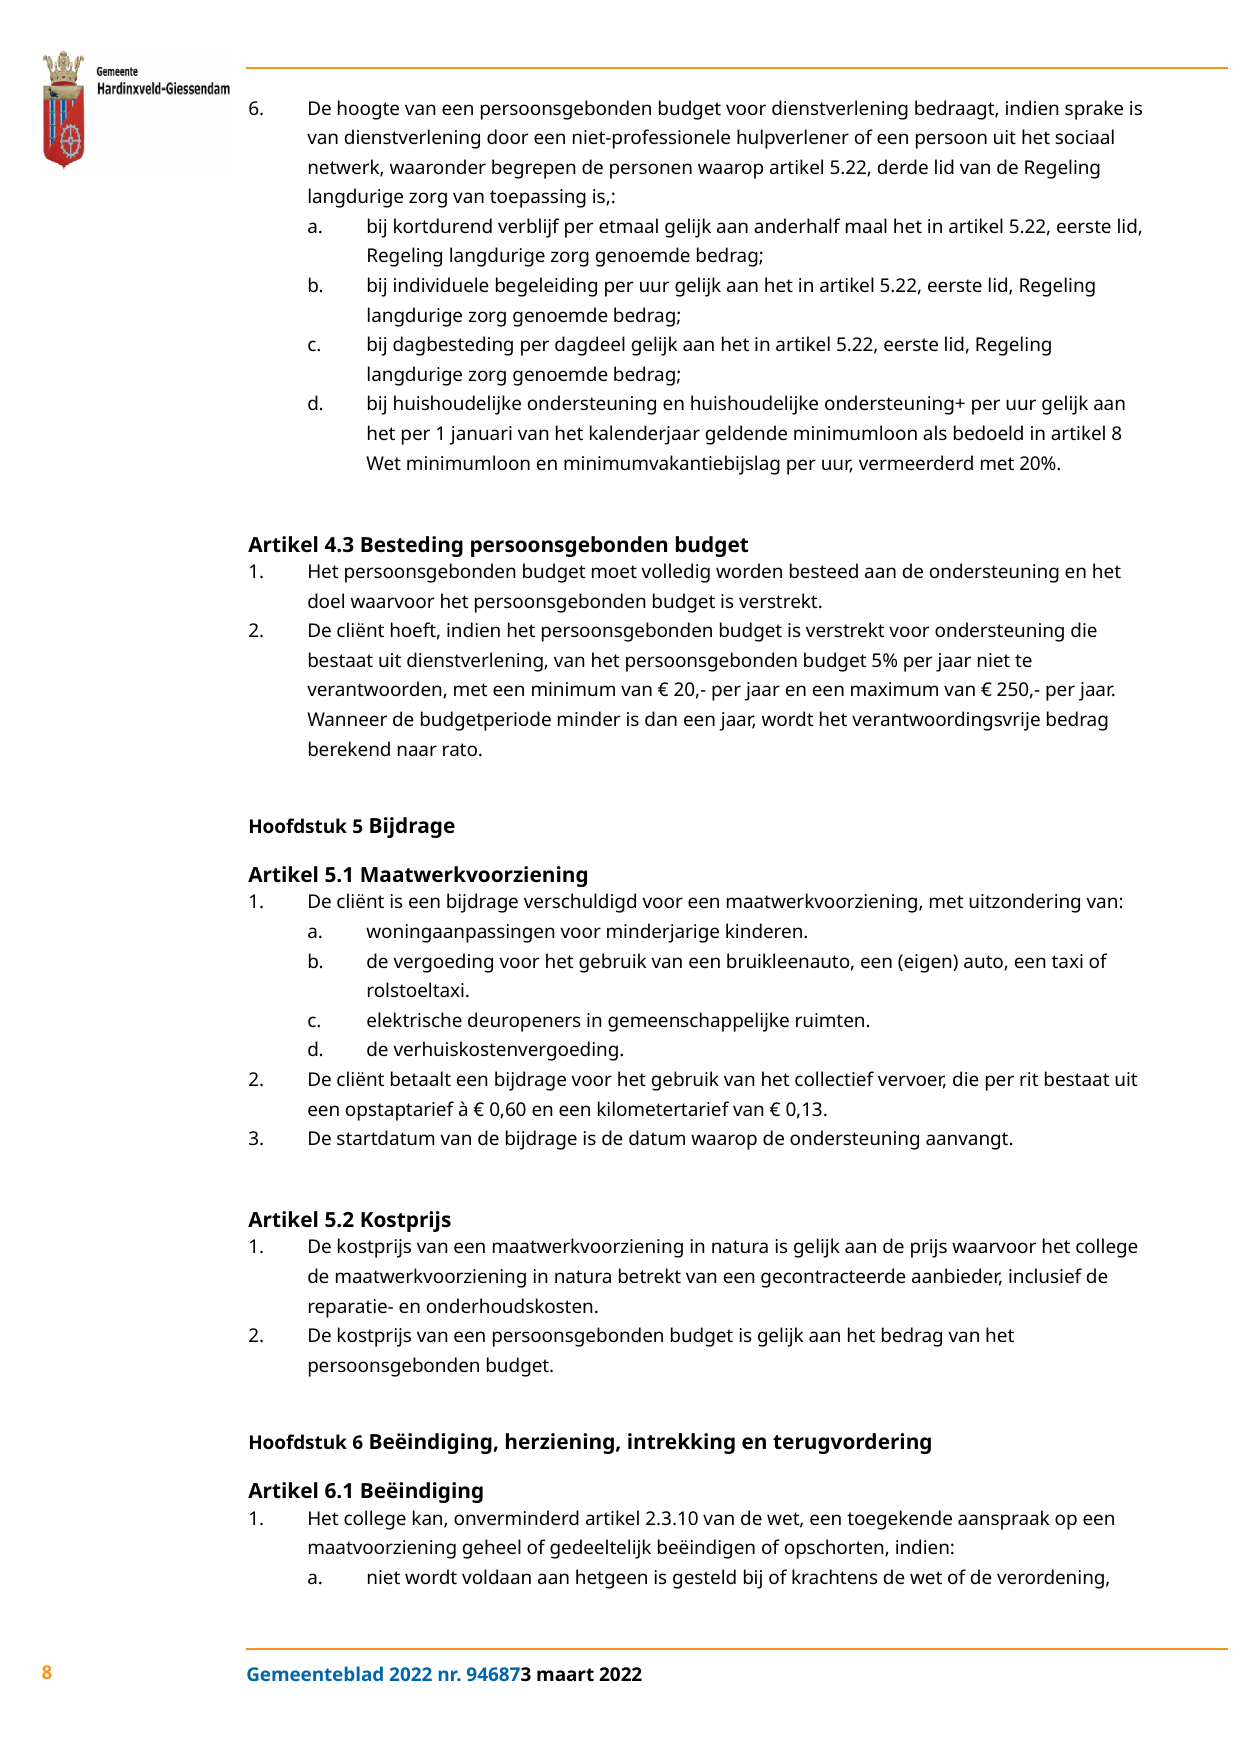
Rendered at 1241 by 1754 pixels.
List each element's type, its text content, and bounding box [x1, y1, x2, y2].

list De hoogte van een persoonsgebonden budget voor dienstverlening bedraagt, indien sprake is van dienstverlening door een niet-professionele hulpverlener of een persoon uit het sociaal netwerk, waaronder begrepen de personen waarop artikel 5.22, derde lid van de Regeling langdurige zorg van toepassing is,: [248, 95, 1152, 209]
list elektrische deuropeners in gemeenschappelijke ruimten. [307, 1007, 1152, 1033]
text Artikel 5.2 Kostprijs [248, 1205, 1152, 1234]
list bij kortdurend verblijf per etmaal gelijk aan anderhalf maal het in artikel 5.22, eerste lid, Regeling langdurige zorg genoemde bedrag; [307, 213, 1152, 268]
list De cliënt betaalt een bijdrage voor het gebruik van het collectief vervoer, die per rit bestaat uit een opstaptarief à € 0,60 en een kilometertarief van € 0,13. [248, 1066, 1152, 1121]
text Artikel 5.1 Maatwerkvoorziening [248, 860, 1152, 889]
list De cliënt is een bijdrage verschuldigd voor een maatwerkvoorziening, met uitzondering van: [248, 889, 1152, 914]
text Hoofdstuk 6 Beëindiging, herziening, intrekking en terugvordering [248, 1427, 1152, 1456]
picture [41, 47, 231, 172]
list de verhuiskostenvergoeding. [307, 1037, 1152, 1062]
list De kostprijs van een persoonsgebonden budget is gelijk aan het bedrag van het persoonsgebonden budget. [248, 1322, 1152, 1378]
list bij dagbesteding per dagdeel gelijk aan het in artikel 5.22, eerste lid, Regeling langdurige zorg genoemde bedrag; [307, 331, 1152, 387]
list bij individuele begeleiding per uur gelijk aan het in artikel 5.22, eerste lid, Regeling langdurige zorg genoemde bedrag; [307, 272, 1152, 328]
list De cliënt hoeft, indien het persoonsgebonden budget is verstrekt voor ondersteuning die bestaat uit dienstverlening, van het persoonsgebonden budget 5% per jaar niet te verantwoorden, met een minimum van € 20,- per jaar en een maximum van € 250,- per jaar. Wanneer de budgetperiode minder is dan een jaar, wordt het verantwoordingsvrije bedrag berekend naar rato. [248, 617, 1152, 761]
list Het persoonsgebonden budget moet volledig worden besteed aan de ondersteuning en het doel waarvoor het persoonsgebonden budget is verstrekt. [248, 558, 1152, 613]
list niet wordt voldaan aan hetgeen is gesteld bij of krachtens de wet of de verordening, [307, 1564, 1152, 1590]
list bij huishoudelijke ondersteuning en huishoudelijke ondersteuning+ per uur gelijk aan het per 1 januari van het kalenderjaar geldende minimumloon als bedoeld in artikel 8 Wet minimumloon en minimumvakantiebijslag per uur, vermeerderd met 20%. [307, 391, 1152, 476]
list De kostprijs van een maatwerkvoorziening in natura is gelijk aan de prijs waarvoor het college de maatwerkvoorziening in natura betrekt van een gecontracteerde aanbieder, inclusief de reparatie- en onderhoudskosten. [248, 1234, 1152, 1319]
list woningaanpassingen voor minderjarige kinderen. [307, 918, 1152, 944]
list de vergoeding voor het gebruik van een bruikleenauto, een (eigen) auto, een taxi of rolstoeltaxi. [307, 948, 1152, 1003]
list Het college kan, onverminderd artikel 2.3.10 van de wet, een toegekende aanspraak op een maatvoorziening geheel of gedeeltelijk beëindigen of opschorten, indien: [248, 1505, 1152, 1560]
text Artikel 4.3 Besteding persoonsgebonden budget [248, 530, 1152, 558]
text Artikel 6.1 Beëindiging [248, 1477, 1152, 1505]
list De startdatum van de bijdrage is de datum waarop de ondersteuning aanvangt. [248, 1125, 1152, 1151]
text Hoofdstuk 5 Bijdrage [248, 811, 1152, 839]
